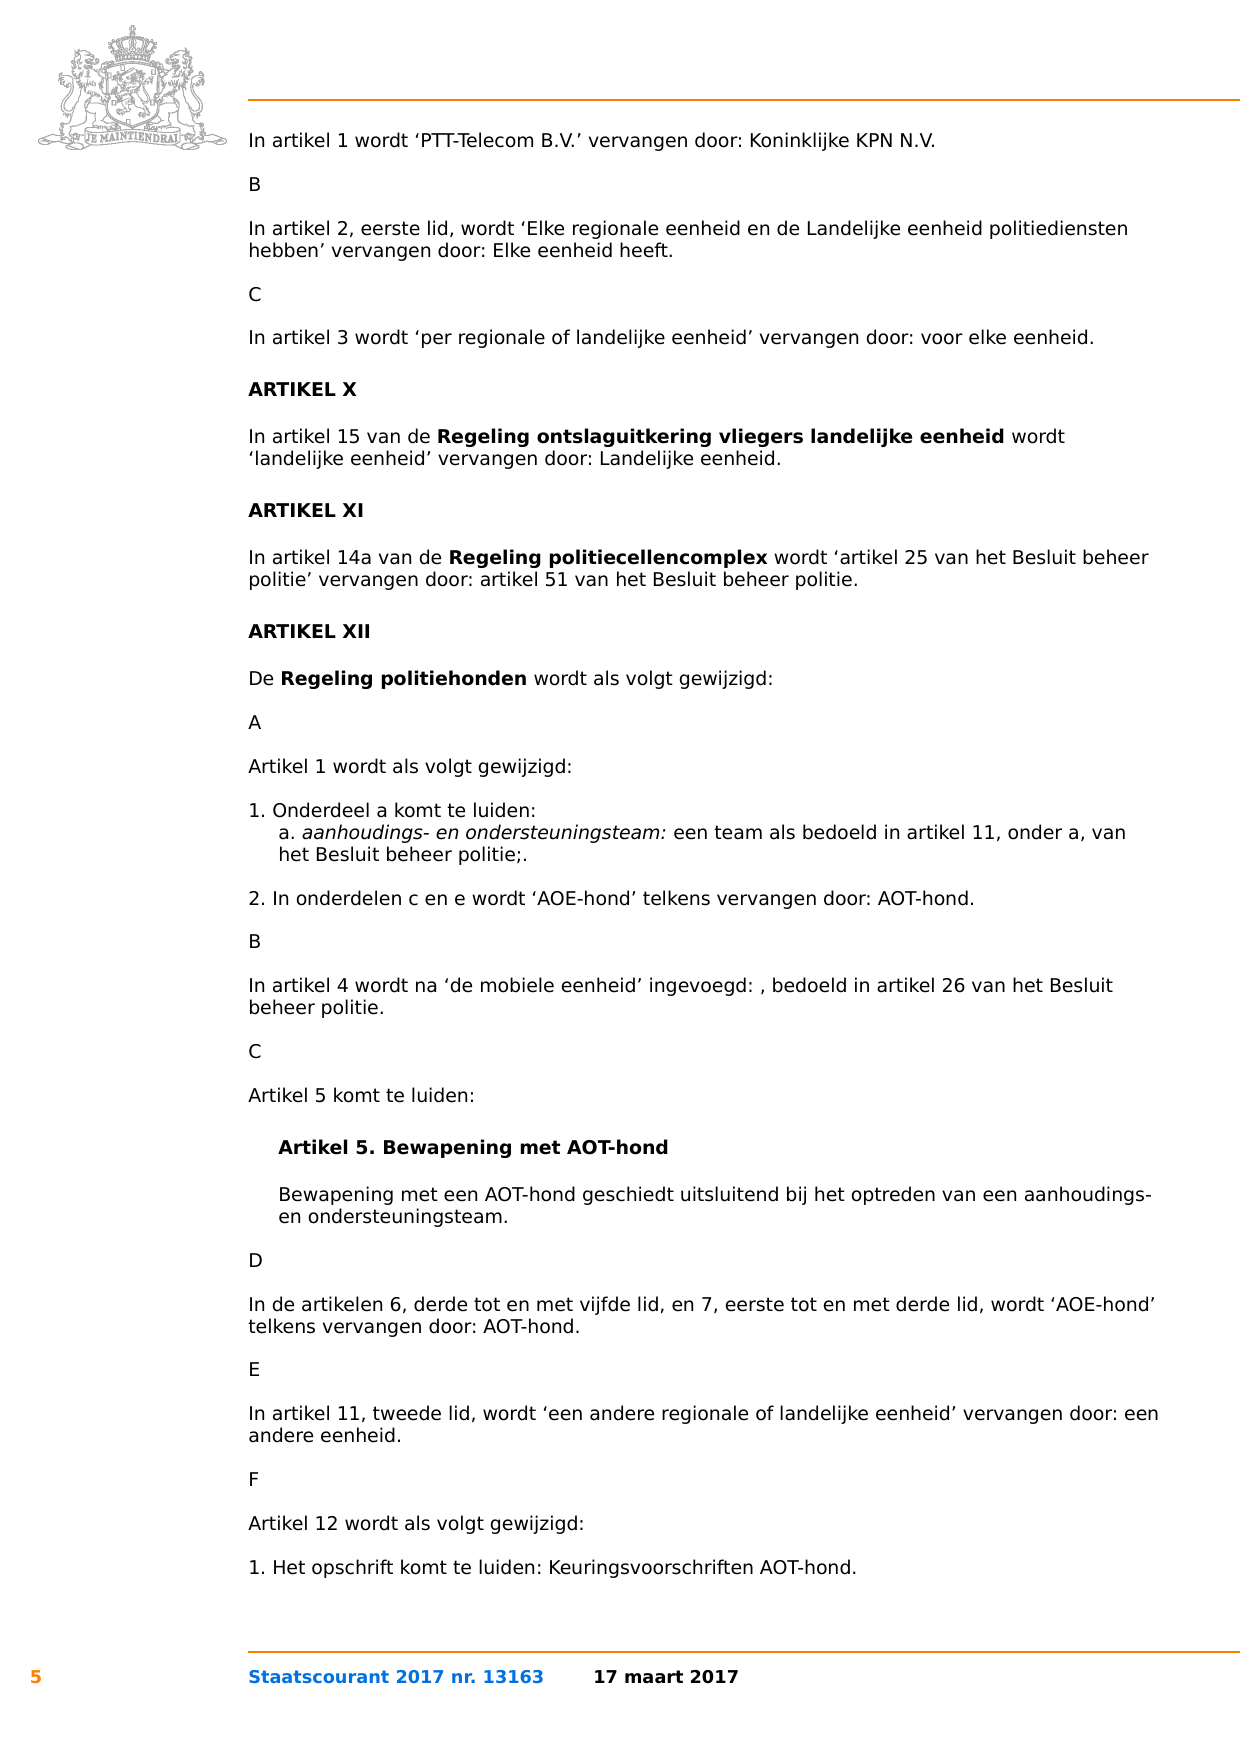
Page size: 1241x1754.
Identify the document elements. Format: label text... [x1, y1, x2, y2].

text E [248, 1359, 1163, 1381]
text Artikel 1 wordt als volgt gewijzigd: [248, 756, 1163, 778]
text De Regeling politiehonden wordt als volgt gewijzigd: [248, 668, 1163, 690]
text B [248, 931, 1163, 953]
text In artikel 14a van de Regeling politiecellencomplex wordt ‘artikel 25 van het Besluit beheer politie’ vervangen door: artikel 51 van het Besluit beheer politie. [248, 547, 1163, 591]
text In artikel 3 wordt ‘per regionale of landelijke eenheid’ vervangen door: voor elke eenheid. [248, 327, 1163, 349]
text In artikel 11, tweede lid, wordt ‘een andere regionale of landelijke eenheid’ vervangen door: een andere eenheid. [248, 1403, 1163, 1447]
picture [38, 25, 227, 150]
text a. aanhoudings- en ondersteuningsteam: een team als bedoeld in artikel 11, onder a, van het Besluit beheer politie;. [278, 822, 1163, 866]
text In artikel 15 van de Regeling ontslaguitkering vliegers landelijke eenheid wordt ‘landelijke eenheid’ vervangen door: Landelijke eenheid. [248, 426, 1163, 470]
text 2. In onderdelen c en e wordt ‘AOE-hond’ telkens vervangen door: AOT-hond. [248, 887, 1163, 909]
text F [248, 1469, 1163, 1491]
text Artikel 5 komt te luiden: [248, 1085, 1163, 1107]
text 1. Onderdeel a komt te luiden: [248, 800, 1163, 822]
text D [248, 1250, 1163, 1272]
subtitle ARTIKEL XI [248, 500, 1163, 522]
text In artikel 1 wordt ‘PTT-Telecom B.V.’ vervangen door: Koninklijke KPN N.V. [248, 130, 1163, 152]
text In de artikelen 6, derde tot en met vijfde lid, en 7, eerste tot en met derde lid, wordt ‘AOE-hond’ telkens vervangen door: AOT-hond. [248, 1293, 1163, 1337]
text 1. Het opschrift komt te luiden: Keuringsvoorschriften AOT-hond. [248, 1557, 1163, 1579]
text Bewapening met een AOT-hond geschiedt uitsluitend bij het optreden van een aanhoudings- en ondersteuningsteam. [278, 1184, 1163, 1228]
text In artikel 4 wordt na ‘de mobiele eenheid’ ingevoegd: , bedoeld in artikel 26 van het Besluit beheer politie. [248, 975, 1163, 1019]
text B [248, 174, 1163, 196]
text C [248, 1041, 1163, 1063]
subtitle Artikel 5. Bewapening met AOT-hond [278, 1137, 1163, 1159]
subtitle ARTIKEL XII [248, 621, 1163, 643]
text In artikel 2, eerste lid, wordt ‘Elke regionale eenheid en de Landelijke eenheid politiediensten hebben’ vervangen door: Elke eenheid heeft. [248, 218, 1163, 262]
text Artikel 12 wordt als volgt gewijzigd: [248, 1513, 1163, 1535]
text C [248, 283, 1163, 305]
subtitle ARTIKEL X [248, 379, 1163, 401]
text A [248, 712, 1163, 734]
